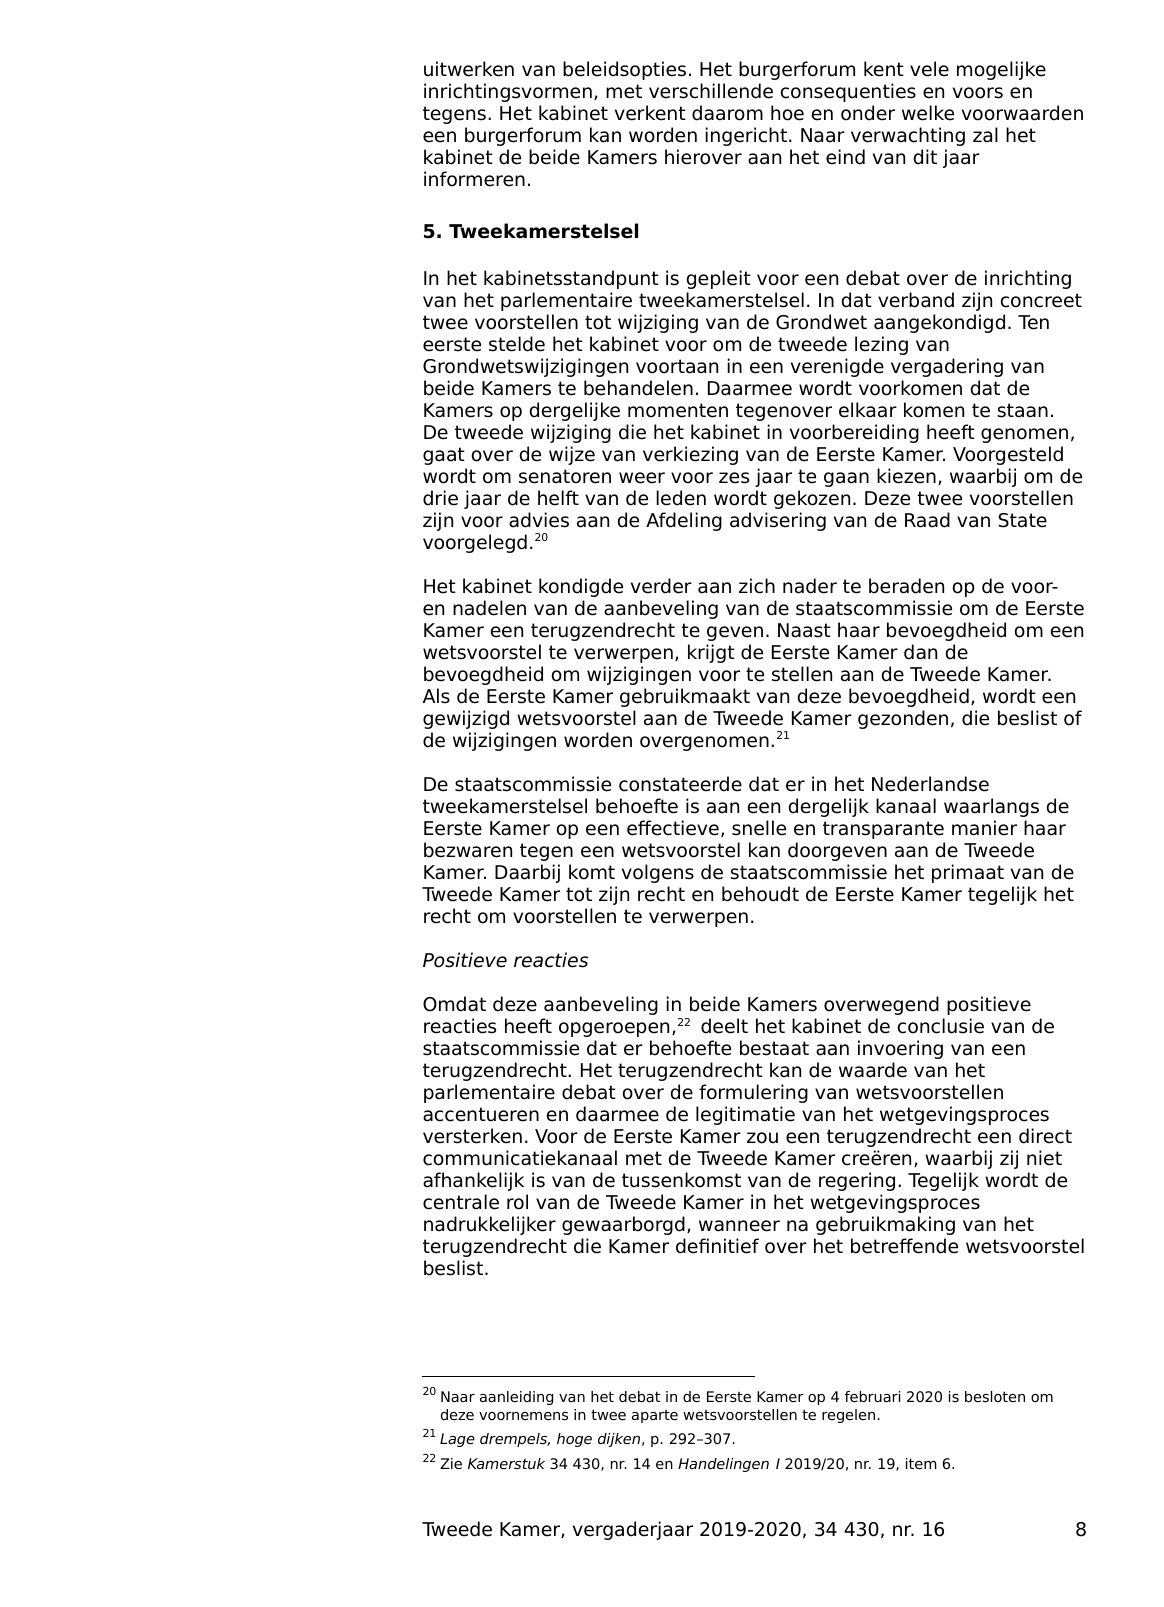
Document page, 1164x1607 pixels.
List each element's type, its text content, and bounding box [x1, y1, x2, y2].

text uitwerken van beleidsopties. Het burgerforum kent vele mogelijke inrichtingsvormen, met verschillende consequenties en voors en tegens. Het kabinet verkent daarom hoe en onder welke voorwaarden een burgerforum kan worden ingericht. Naar verwachting zal het kabinet de beide Kamers hierover aan het eind van dit jaar informeren. [422, 59, 1087, 191]
text In het kabinetsstandpunt is gepleit voor een debat over de inrichting van het parlementaire tweekamerstelsel. In dat verband zijn concreet twee voorstellen tot wijziging van de Grondwet aangekondigd. Ten eerste stelde het kabinet voor om de tweede lezing van Grondwetswijzigingen voortaan in een verenigde vergadering van beide Kamers te behandelen. Daarmee wordt voorkomen dat de Kamers op dergelijke momenten tegenover elkaar komen te staan. De tweede wijziging die het kabinet in voorbereiding heeft genomen, gaat over de wijze van verkiezing van de Eerste Kamer. Voorgesteld wordt om senatoren weer voor zes jaar te gaan kiezen, waarbij om de drie jaar de helft van de leden wordt gekozen. Deze twee voorstellen zijn voor advies aan de Afdeling advisering van de Raad van State voorgelegd. [422, 268, 1087, 554]
text De staatscommissie constateerde dat er in het Nederlandse tweekamerstelsel behoefte is aan een dergelijk kanaal waarlangs de Eerste Kamer op een effectieve, snelle en transparante manier haar bezwaren tegen een wetsvoorstel kan doorgeven aan de Tweede Kamer. Daarbij komt volgens de staatscommissie het primaat van de Tweede Kamer tot zijn recht en behoudt de Eerste Kamer tegelijk het recht om voorstellen te verwerpen. [422, 774, 1087, 928]
text Het kabinet kondigde verder aan zich nader te beraden op de voor- en nadelen van de aanbeveling van de staatscommissie om de Eerste Kamer een terugzendrecht te geven. Naast haar bevoegdheid om een wetsvoorstel te verwerpen, krijgt de Eerste Kamer dan de bevoegdheid om wijzigingen voor te stellen aan de Tweede Kamer. Als de Eerste Kamer gebruikmaakt van deze bevoegdheid, wordt een gewijzigd wetsvoorstel aan de Tweede Kamer gezonden, die beslist of de wijzigingen worden overgenomen. [422, 576, 1087, 752]
text Omdat deze aanbeveling in beide Kamers overwegend positieve reacties heeft opgeroepen, deelt het kabinet de conclusie van de staatscommissie dat er behoefte bestaat aan invoering van een terugzendrecht. Het terugzendrecht kan de waarde van het parlementaire debat over de formulering van wetsvoorstellen accentueren en daarmee de legitimatie van het wetgevingsproces versterken. Voor de Eerste Kamer zou een terugzendrecht een direct communicatiekanaal met de Tweede Kamer creëren, waarbij zij niet afhankelijk is van de tussenkomst van de regering. Tegelijk wordt de centrale rol van de Tweede Kamer in het wetgevingsproces nadrukkelijker gewaarborgd, wanneer na gebruikmaking van het terugzendrecht die Kamer definitief over het betreffende wetsvoorstel beslist. [422, 994, 1087, 1280]
text Naar aanleiding van het debat in de Eerste Kamer op 4 februari 2020 is besloten om deze voornemens in twee aparte wetsvoorstellen te regelen. [422, 1385, 1087, 1424]
subtitle Positieve reacties [422, 950, 1087, 972]
text Zie Kamerstuk 34 430, nr. 14 en Handelingen I 2019/20, nr. 19, item 6. [422, 1452, 1087, 1474]
subtitle 5. Tweekamerstelsel [422, 221, 1087, 243]
text Lage drempels, hoge dijken, p. 292–307. [422, 1427, 1087, 1449]
